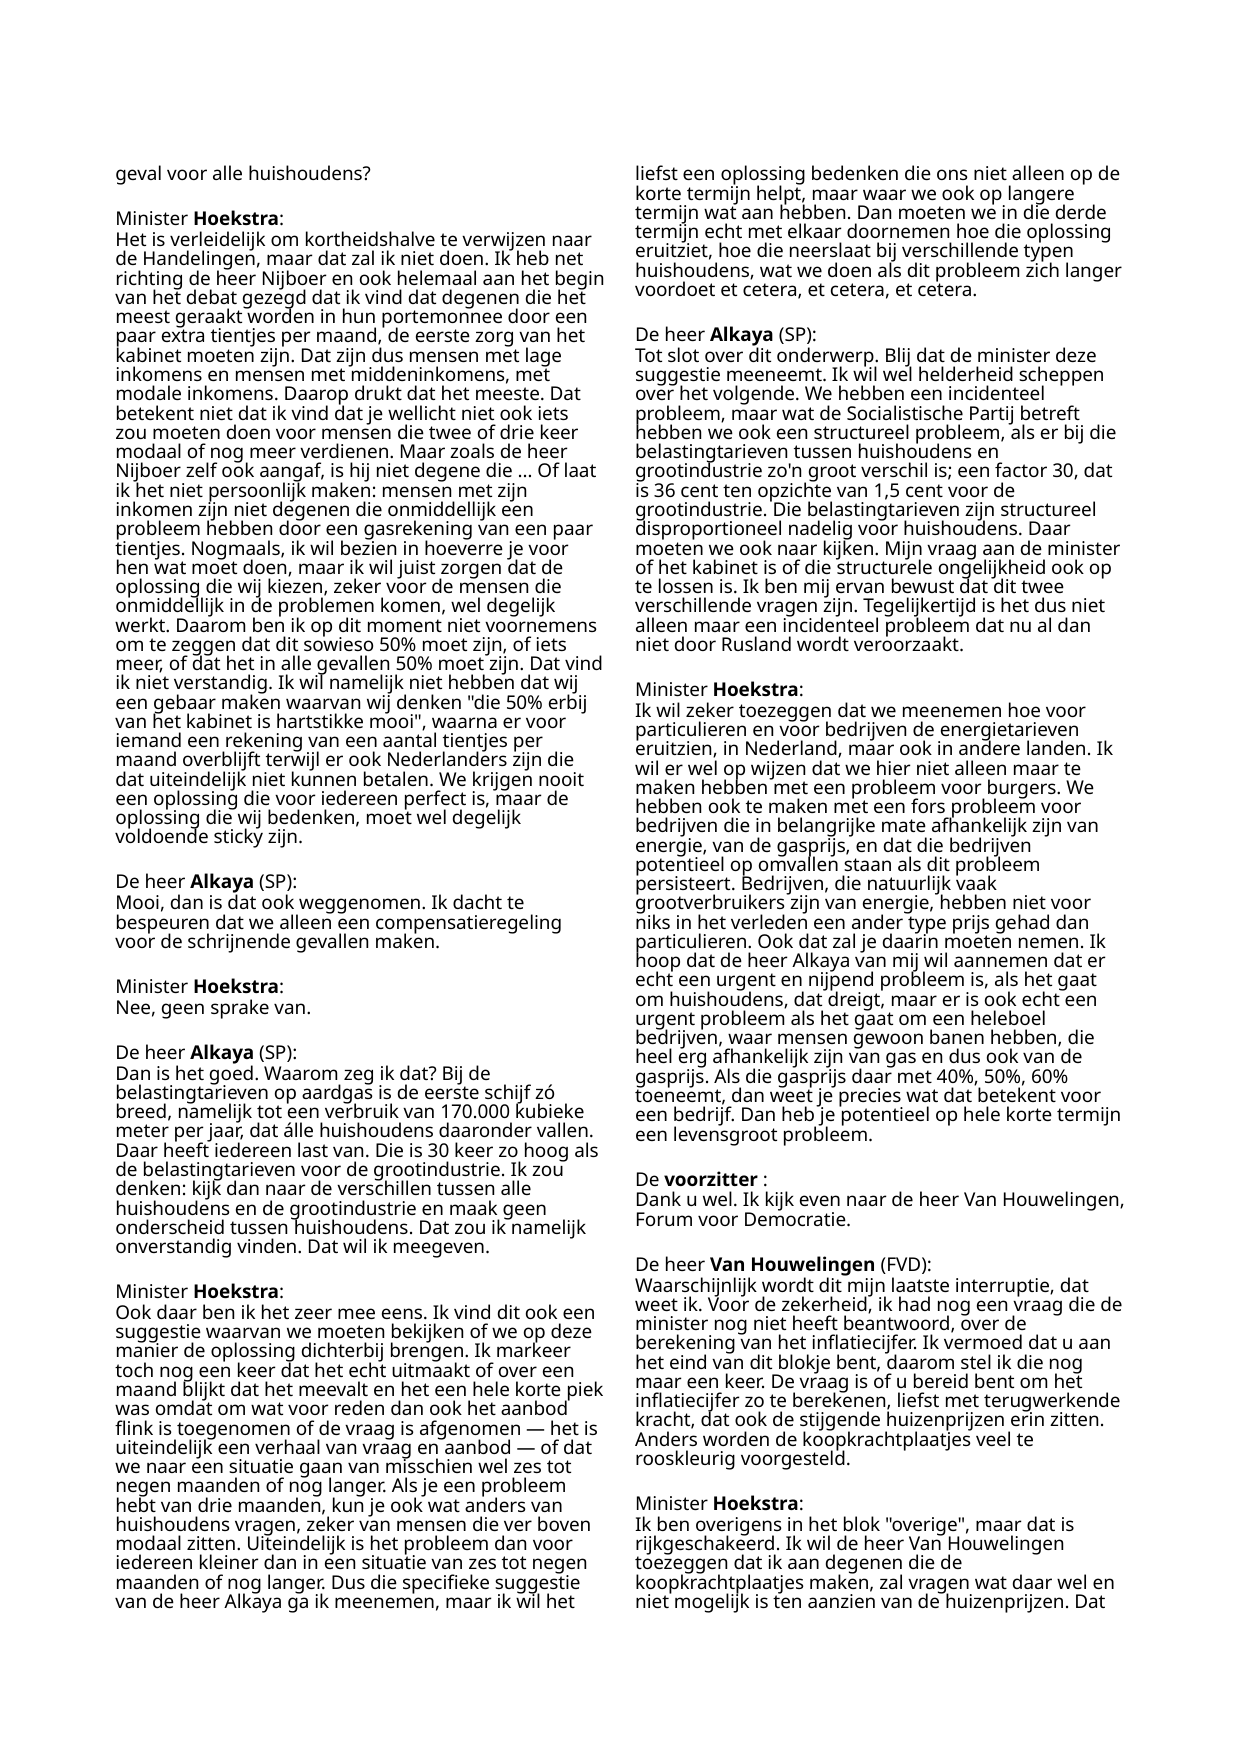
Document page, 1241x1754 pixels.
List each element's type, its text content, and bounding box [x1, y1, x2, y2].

text Minister Hoekstra: [115, 973, 605, 999]
text geval voor alle huishoudens? [115, 165, 605, 184]
text Minister Hoekstra: [115, 205, 605, 231]
text Het is verleidelijk om kortheidshalve te verwijzen naar de Handelingen, maar dat zal ik niet doen. Ik heb net richting de heer Nijboer en ook helemaal aan het begin van het debat gezegd dat ik vind dat degenen die het meest geraakt worden in hun portemonnee door een paar extra tientjes per maand, de eerste zorg van het kabinet moeten zijn. Dat zijn dus mensen met lage inkomens en mensen met middeninkomens, met modale inkomens. Daarop drukt dat het meeste. Dat betekent niet dat ik vind dat je wellicht niet ook iets zou moeten doen voor mensen die twee of drie keer modaal of nog meer verdienen. Maar zoals de heer Nijboer zelf ook aangaf, is hij niet degene die … Of laat ik het niet persoonlijk maken: mensen met zijn inkomen zijn niet degenen die onmiddellijk een probleem hebben door een gasrekening van een paar tientjes. Nogmaals, ik wil bezien in hoeverre je voor hen wat moet doen, maar ik wil juist zorgen dat de oplossing die wij kiezen, zeker voor de mensen die onmiddellijk in de problemen komen, wel degelijk werkt. Daarom ben ik op dit moment niet voornemens om te zeggen dat dit sowieso 50% moet zijn, of iets meer, of dat het in alle gevallen 50% moet zijn. Dat vind ik niet verstandig. Ik wil namelijk niet hebben dat wij een gebaar maken waarvan wij denken "die 50% erbij van het kabinet is hartstikke mooi", waarna er voor iemand een rekening van een aantal tientjes per maand overblijft terwijl er ook Nederlanders zijn die dat uiteindelijk niet kunnen betalen. We krijgen nooit een oplossing die voor iedereen perfect is, maar de oplossing die wij bedenken, moet wel degelijk voldoende sticky zijn. [115, 231, 605, 848]
text Mooi, dan is dat ook weggenomen. Ik dacht te bespeuren dat we alleen een compensatieregeling voor de schrijnende gevallen maken. [115, 894, 605, 952]
text Nee, geen sprake van. [115, 999, 605, 1018]
text Dank u wel. Ik kijk even naar de heer Van Houwelingen, Forum voor Democratie. [635, 1191, 1125, 1230]
text Ik ben overigens in het blok "overige", maar dat is rijkgeschakeerd. Ik wil de heer Van Houwelingen toezeggen dat ik aan degenen die de koopkrachtplaatjes maken, zal vragen wat daar wel en niet mogelijk is ten aanzien van de huizenprijzen. Dat [635, 1516, 1125, 1612]
text Waarschijnlijk wordt dit mijn laatste interruptie, dat weet ik. Voor de zekerheid, ik had nog een vraag die de minister nog niet heeft beantwoord, over de berekening van het inflatiecijfer. Ik vermoed dat u aan het eind van dit blokje bent, daarom stel ik die nog maar een keer. De vraag is of u bereid bent om het inflatiecijfer zo te berekenen, liefst met terugwerkende kracht, dat ook de stijgende huizenprijzen erin zitten. Anders worden de koopkrachtplaatjes veel te rooskleurig voorgesteld. [635, 1277, 1125, 1469]
text liefst een oplossing bedenken die ons niet alleen op de korte termijn helpt, maar waar we ook op langere termijn wat aan hebben. Dan moeten we in die derde termijn echt met elkaar doornemen hoe die oplossing eruitziet, hoe die neerslaat bij verschillende typen huishoudens, wat we doen als dit probleem zich langer voordoet et cetera, et cetera, et cetera. [635, 165, 1125, 300]
text Ik wil zeker toezeggen dat we meenemen hoe voor particulieren en voor bedrijven de energietarieven eruitzien, in Nederland, maar ook in andere landen. Ik wil er wel op wijzen dat we hier niet alleen maar te maken hebben met een probleem voor burgers. We hebben ook te maken met een fors probleem voor bedrijven die in belangrijke mate afhankelijk zijn van energie, van de gasprijs, en dat die bedrijven potentieel op omvallen staan als dit probleem persisteert. Bedrijven, die natuurlijk vaak grootverbruikers zijn van energie, hebben niet voor niks in het verleden een ander type prijs gehad dan particulieren. Ook dat zal je daarin moeten nemen. Ik hoop dat de heer Alkaya van mij wil aannemen dat er echt een urgent en nijpend probleem is, als het gaat om huishoudens, dat dreigt, maar er is ook echt een urgent probleem als het gaat om een heleboel bedrijven, waar mensen gewoon banen hebben, die heel erg afhankelijk zijn van gas en dus ook van de gasprijs. Als die gasprijs daar met 40%, 50%, 60% toeneemt, dan weet je precies wat dat betekent voor een bedrijf. Dan heb je potentieel op hele korte termijn een levensgroot probleem. [635, 702, 1125, 1145]
text Ook daar ben ik het zeer mee eens. Ik vind dit ook een suggestie waarvan we moeten bekijken of we op deze manier de oplossing dichterbij brengen. Ik markeer toch nog een keer dat het echt uitmaakt of over een maand blijkt dat het meevalt en het een hele korte piek was omdat om wat voor reden dan ook het aanbod flink is toegenomen of de vraag is afgenomen — het is uiteindelijk een verhaal van vraag en aanbod — of dat we naar een situatie gaan van misschien wel zes tot negen maanden of nog langer. Als je een probleem hebt van drie maanden, kun je ook wat anders van huishoudens vragen, zeker van mensen die ver boven modaal zitten. Uiteindelijk is het probleem dan voor iedereen kleiner dan in een situatie van zes tot negen maanden of nog langer. Dus die specifieke suggestie van de heer Alkaya ga ik meenemen, maar ik wil het [115, 1304, 605, 1612]
text De heer Alkaya (SP): [115, 1039, 605, 1064]
text Minister Hoekstra: [115, 1278, 605, 1304]
text De heer Alkaya (SP): [115, 869, 605, 894]
text De heer Van Houwelingen (FVD): [635, 1251, 1125, 1277]
text Tot slot over dit onderwerp. Blij dat de minister deze suggestie meeneemt. Ik wil wel helderheid scheppen over het volgende. We hebben een incidenteel probleem, maar wat de Socialistische Partij betreft hebben we ook een structureel probleem, als er bij die belastingtarieven tussen huishoudens en grootindustrie zo'n groot verschil is; een factor 30, dat is 36 cent ten opzichte van 1,5 cent voor de grootindustrie. Die belastingtarieven zijn structureel disproportioneel nadelig voor huishoudens. Daar moeten we ook naar kijken. Mijn vraag aan de minister of het kabinet is of die structurele ongelijkheid ook op te lossen is. Ik ben mij ervan bewust dat dit twee verschillende vragen zijn. Tegelijkertijd is het dus niet alleen maar een incidenteel probleem dat nu al dan niet door Rusland wordt veroorzaakt. [635, 347, 1125, 655]
text Dan is het goed. Waarom zeg ik dat? Bij de belastingtarieven op aardgas is de eerste schijf zó breed, namelijk tot een verbruik van 170.000 kubieke meter per jaar, dat álle huishoudens daaronder vallen. Daar heeft iedereen last van. Die is 30 keer zo hoog als de belastingtarieven voor de grootindustrie. Ik zou denken: kijk dan naar de verschillen tussen alle huishoudens en de grootindustrie en maak geen onderscheid tussen huishoudens. Dat zou ik namelijk onverstandig vinden. Dat wil ik meegeven. [115, 1064, 605, 1257]
text De voorzitter : [635, 1166, 1125, 1191]
text Minister Hoekstra: [635, 676, 1125, 702]
text De heer Alkaya (SP): [635, 321, 1125, 347]
text Minister Hoekstra: [635, 1490, 1125, 1516]
